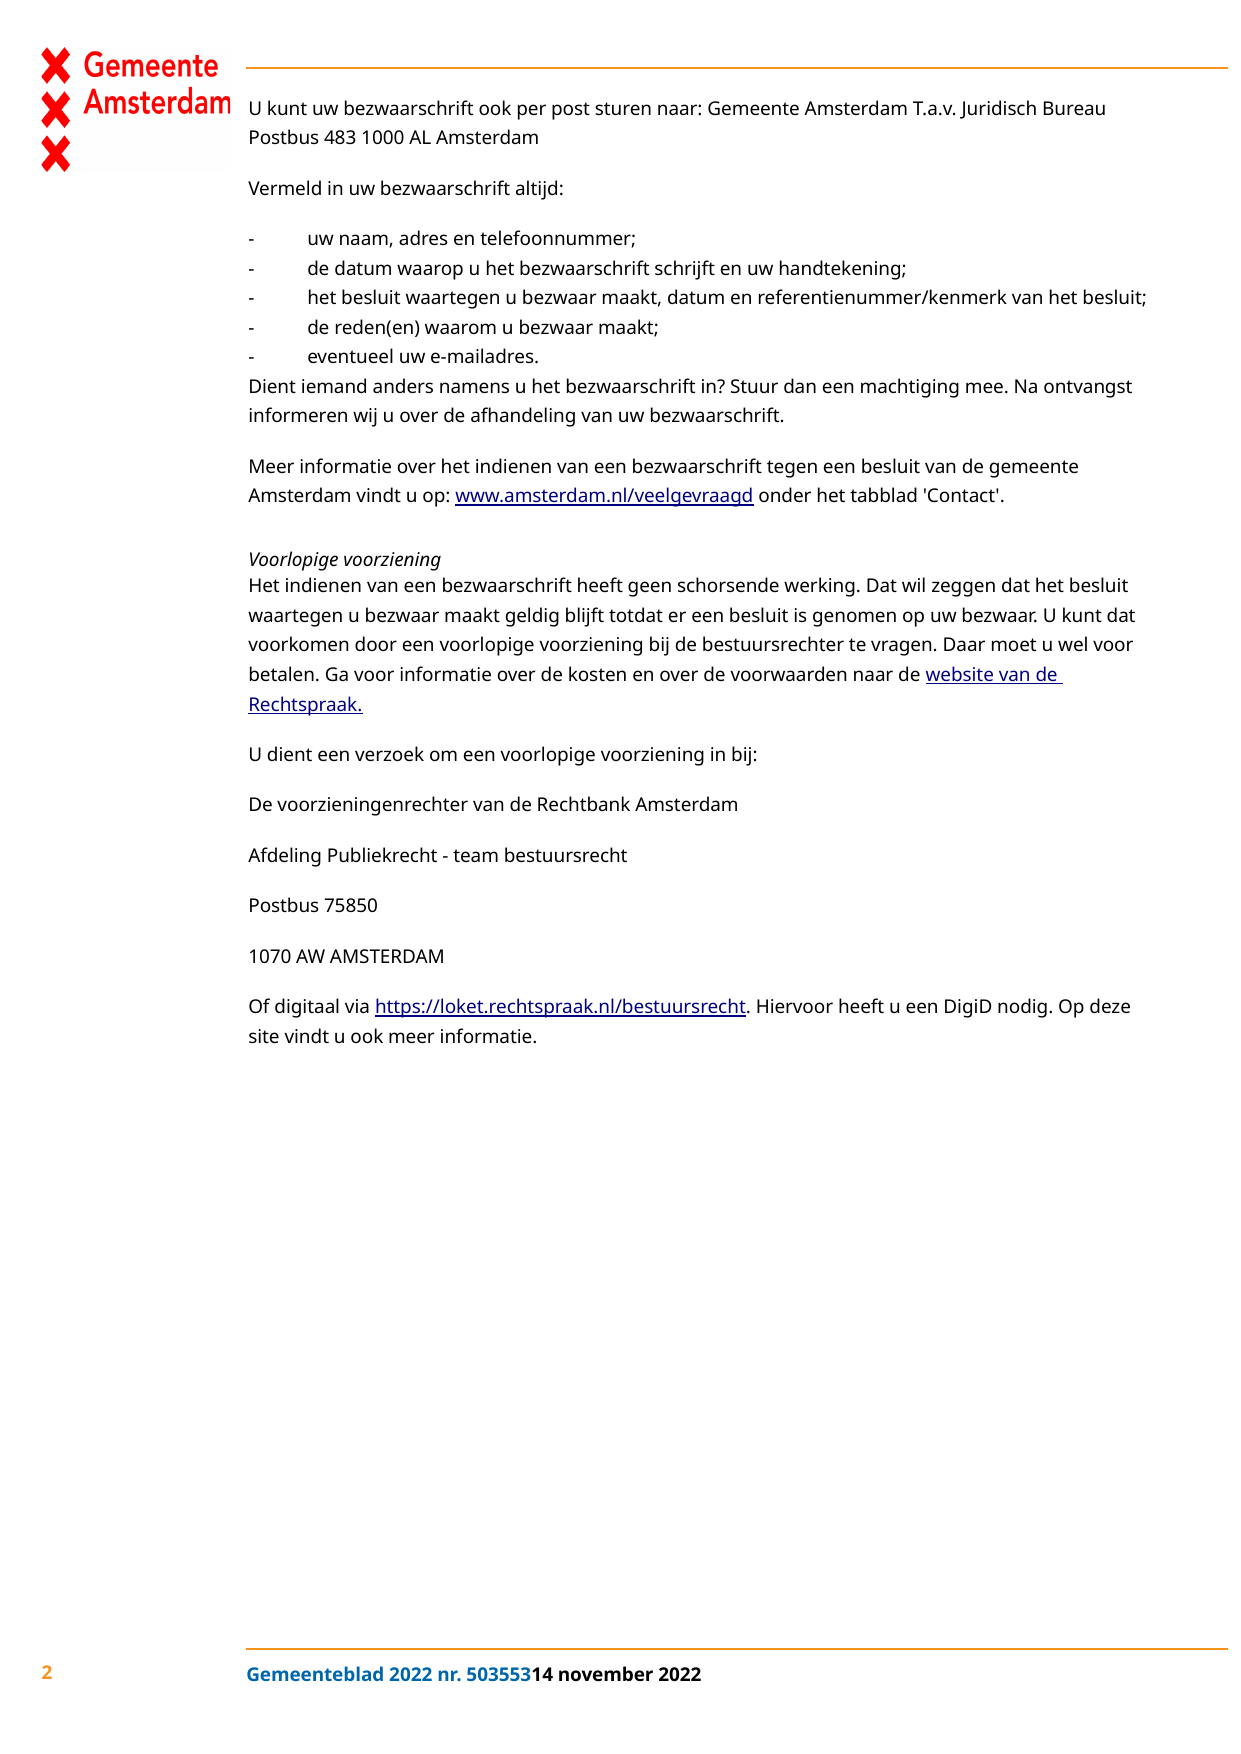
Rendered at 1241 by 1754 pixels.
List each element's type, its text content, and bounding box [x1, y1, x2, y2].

text Postbus 75850 [248, 892, 1152, 918]
text Vermeld in uw bezwaarschrift altijd: [248, 175, 1152, 201]
text Afdeling Publiekrecht - team bestuursrecht [248, 842, 1152, 868]
text 1070 AW AMSTERDAM [248, 943, 1152, 968]
text U dient een verzoek om een voorlopige voorziening in bij: [248, 741, 1152, 767]
list eventueel uw e-mailadres. [248, 343, 1152, 369]
text Het indienen van een bezwaarschrift heeft geen schorsende werking. Dat wil zeggen dat het besluit waartegen u bezwaar maakt geldig blijft totdat er een besluit is genomen op uw bezwaar. U kunt dat voorkomen door een voorlopige voorziening bij de bestuursrechter te vragen. Daar moet u wel voor betalen. Ga voor informatie over de kosten en over de voorwaarden naar de website van de Rechtspraak. [248, 572, 1152, 716]
list de reden(en) waarom u bezwaar maakt; [248, 314, 1152, 340]
text Dient iemand anders namens u het bezwaarschrift in? Stuur dan een machtiging mee. Na ontvangst informeren wij u over de afhandeling van uw bezwaarschrift. [248, 373, 1152, 428]
picture [41, 47, 231, 172]
text Meer informatie over het indienen van een bezwaarschrift tegen een besluit van de gemeente Amsterdam vindt u op: www.amsterdam.nl/veelgevraagd onder het tabblad 'Contact'. [248, 453, 1152, 508]
text De voorzieningenrechter van de Rechtbank Amsterdam [248, 792, 1152, 817]
text U kunt uw bezwaarschrift ook per post sturen naar: Gemeente Amsterdam T.a.v. Juridisch Bureau Postbus 483 1000 AL Amsterdam [248, 95, 1152, 150]
list uw naam, adres en telefoonnummer; [248, 225, 1152, 251]
list de datum waarop u het bezwaarschrift schrijft en uw handtekening; [248, 255, 1152, 281]
list het besluit waartegen u bezwaar maakt, datum en referentienummer/kenmerk van het besluit; [248, 284, 1152, 310]
text Of digitaal via https://loket.rechtspraak.nl/bestuursrecht. Hiervoor heeft u een DigiD nodig. Op deze site vindt u ook meer informatie. [248, 993, 1152, 1048]
text Voorlopige voorziening [248, 547, 1152, 572]
